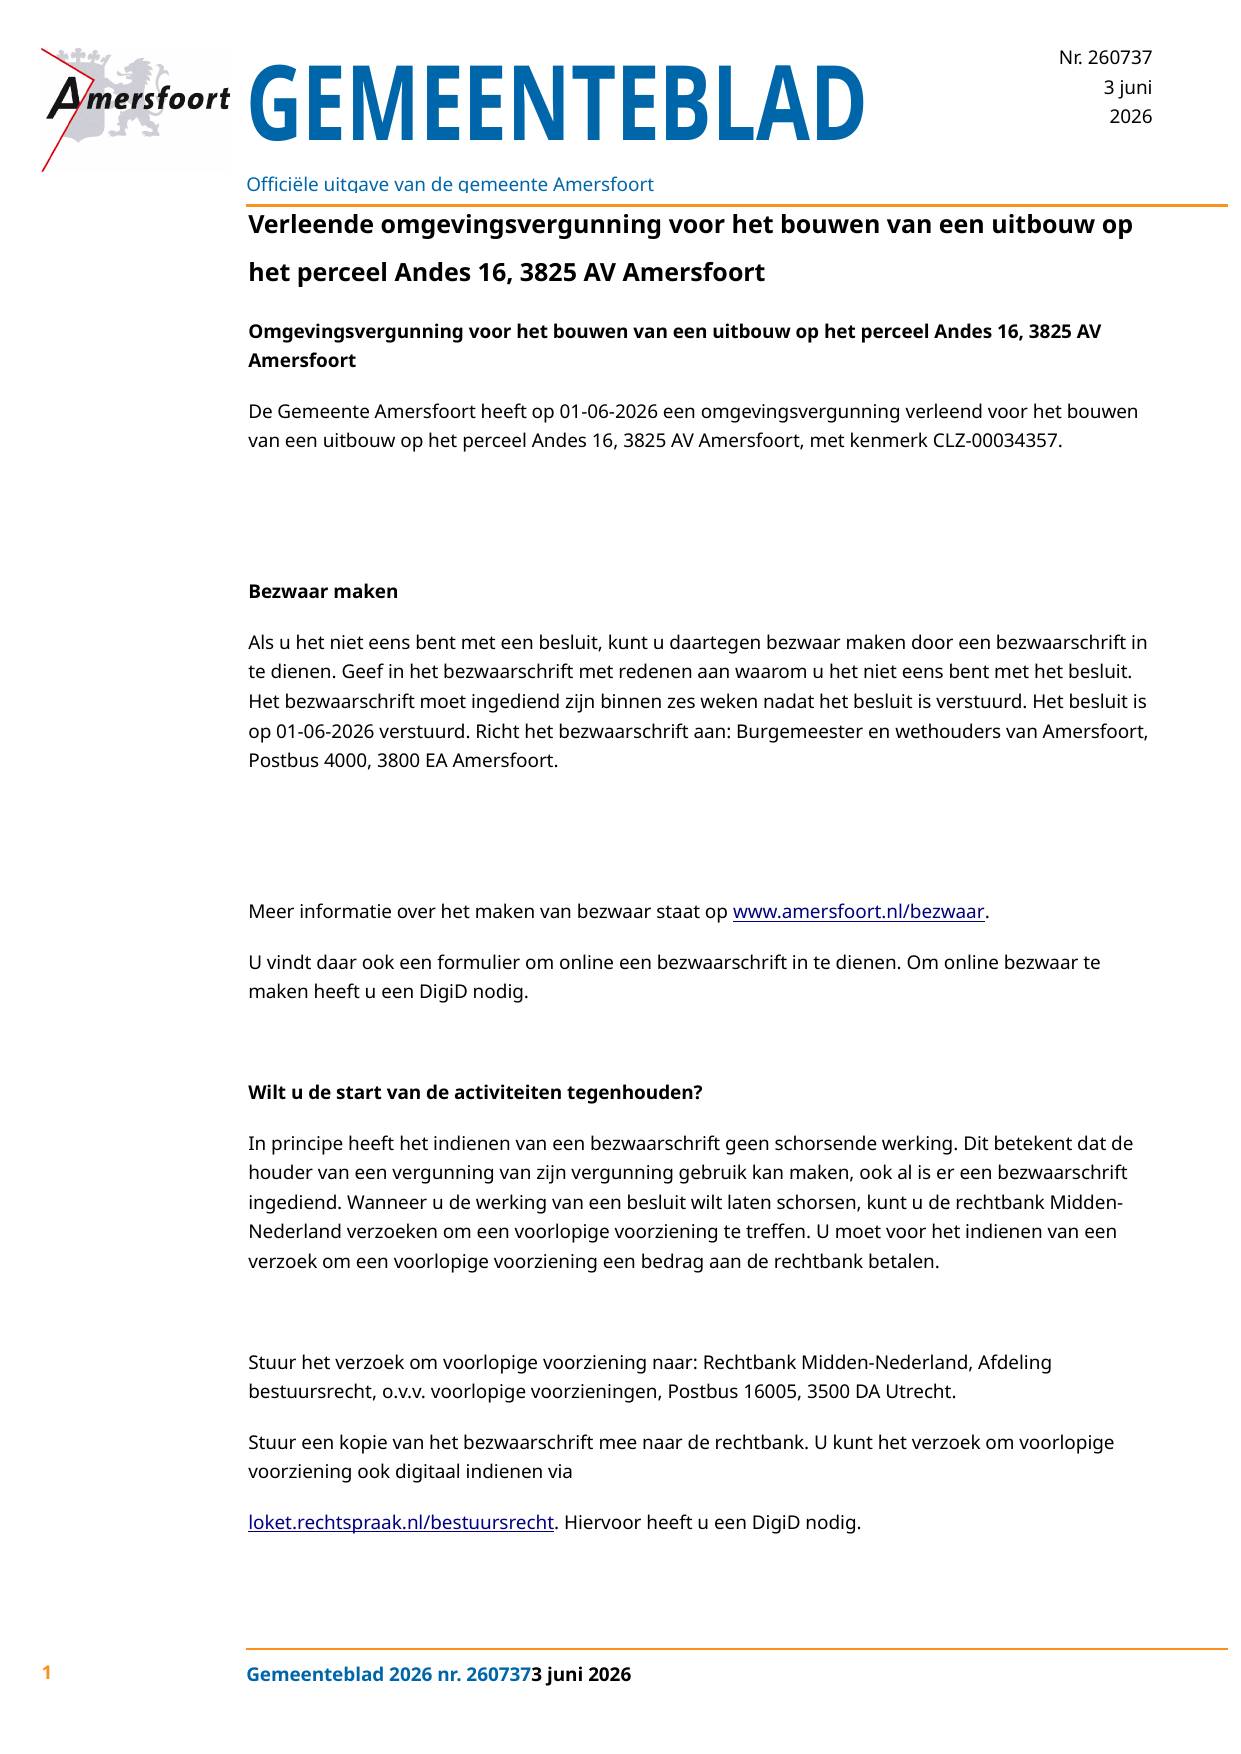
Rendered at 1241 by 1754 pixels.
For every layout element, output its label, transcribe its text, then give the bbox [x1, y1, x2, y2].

text In principe heeft het indienen van een bezwaarschrift geen schorsende werking. Dit betekent dat de houder van een vergunning van zijn vergunning gebruik kan maken, ook al is er een bezwaarschrift ingediend. Wanneer u de werking van een besluit wilt laten schorsen, kunt u de rechtbank Midden-Nederland verzoeken om een voorlopige voorziening te treffen. U moet voor het indienen van een verzoek om een voorlopige voorziening een bedrag aan de rechtbank betalen. [248, 1130, 1152, 1274]
text Wilt u de start van de activiteiten tegenhouden? [248, 1079, 1152, 1105]
text Als u het niet eens bent met een besluit, kunt u daartegen bezwaar maken door een bezwaarschrift in te dienen. Geef in het bezwaarschrift met redenen aan waarom u het niet eens bent met het besluit. Het bezwaarschrift moet ingediend zijn binnen zes weken nadat het besluit is verstuurd. Het besluit is op 01-06-2026 verstuurd. Richt het bezwaarschrift aan: Burgemeester en wethouders van Amersfoort, Postbus 4000, 3800 EA Amersfoort. [248, 629, 1152, 773]
text U vindt daar ook een formulier om online een bezwaarschrift in te dienen. Om online bezwaar te maken heeft u een DigiD nodig. [248, 949, 1152, 1004]
text De Gemeente Amersfoort heeft op 01-06-2026 een omgevingsvergunning verleend voor het bouwen van een uitbouw op het perceel Andes 16, 3825 AV Amersfoort, met kenmerk CLZ-00034357. [248, 398, 1152, 453]
text Stuur een kopie van het bezwaarschrift mee naar de rechtbank. U kunt het verzoek om voorlopige voorziening ook digitaal indienen via [248, 1429, 1152, 1484]
text Meer informatie over het maken van bezwaar staat op www.amersfoort.nl/bezwaar. [248, 899, 1152, 924]
text Verleende omgevingsvergunning voor het bouwen van een uitbouw op het perceel Andes 16, 3825 AV Amersfoort [248, 207, 1152, 288]
text loket.rechtspraak.nl/bestuursrecht. Hiervoor heeft u een DigiD nodig. [248, 1509, 1152, 1535]
text Bezwaar maken [248, 579, 1152, 604]
text Stuur het verzoek om voorlopige voorziening naar: Rechtbank Midden-Nederland, Afdeling bestuursrecht, o.v.v. voorlopige voorzieningen, Postbus 16005, 3500 DA Utrecht. [248, 1349, 1152, 1404]
picture [41, 47, 231, 172]
text Omgevingsvergunning voor het bouwen van een uitbouw op het perceel Andes 16, 3825 AV Amersfoort [248, 318, 1152, 373]
